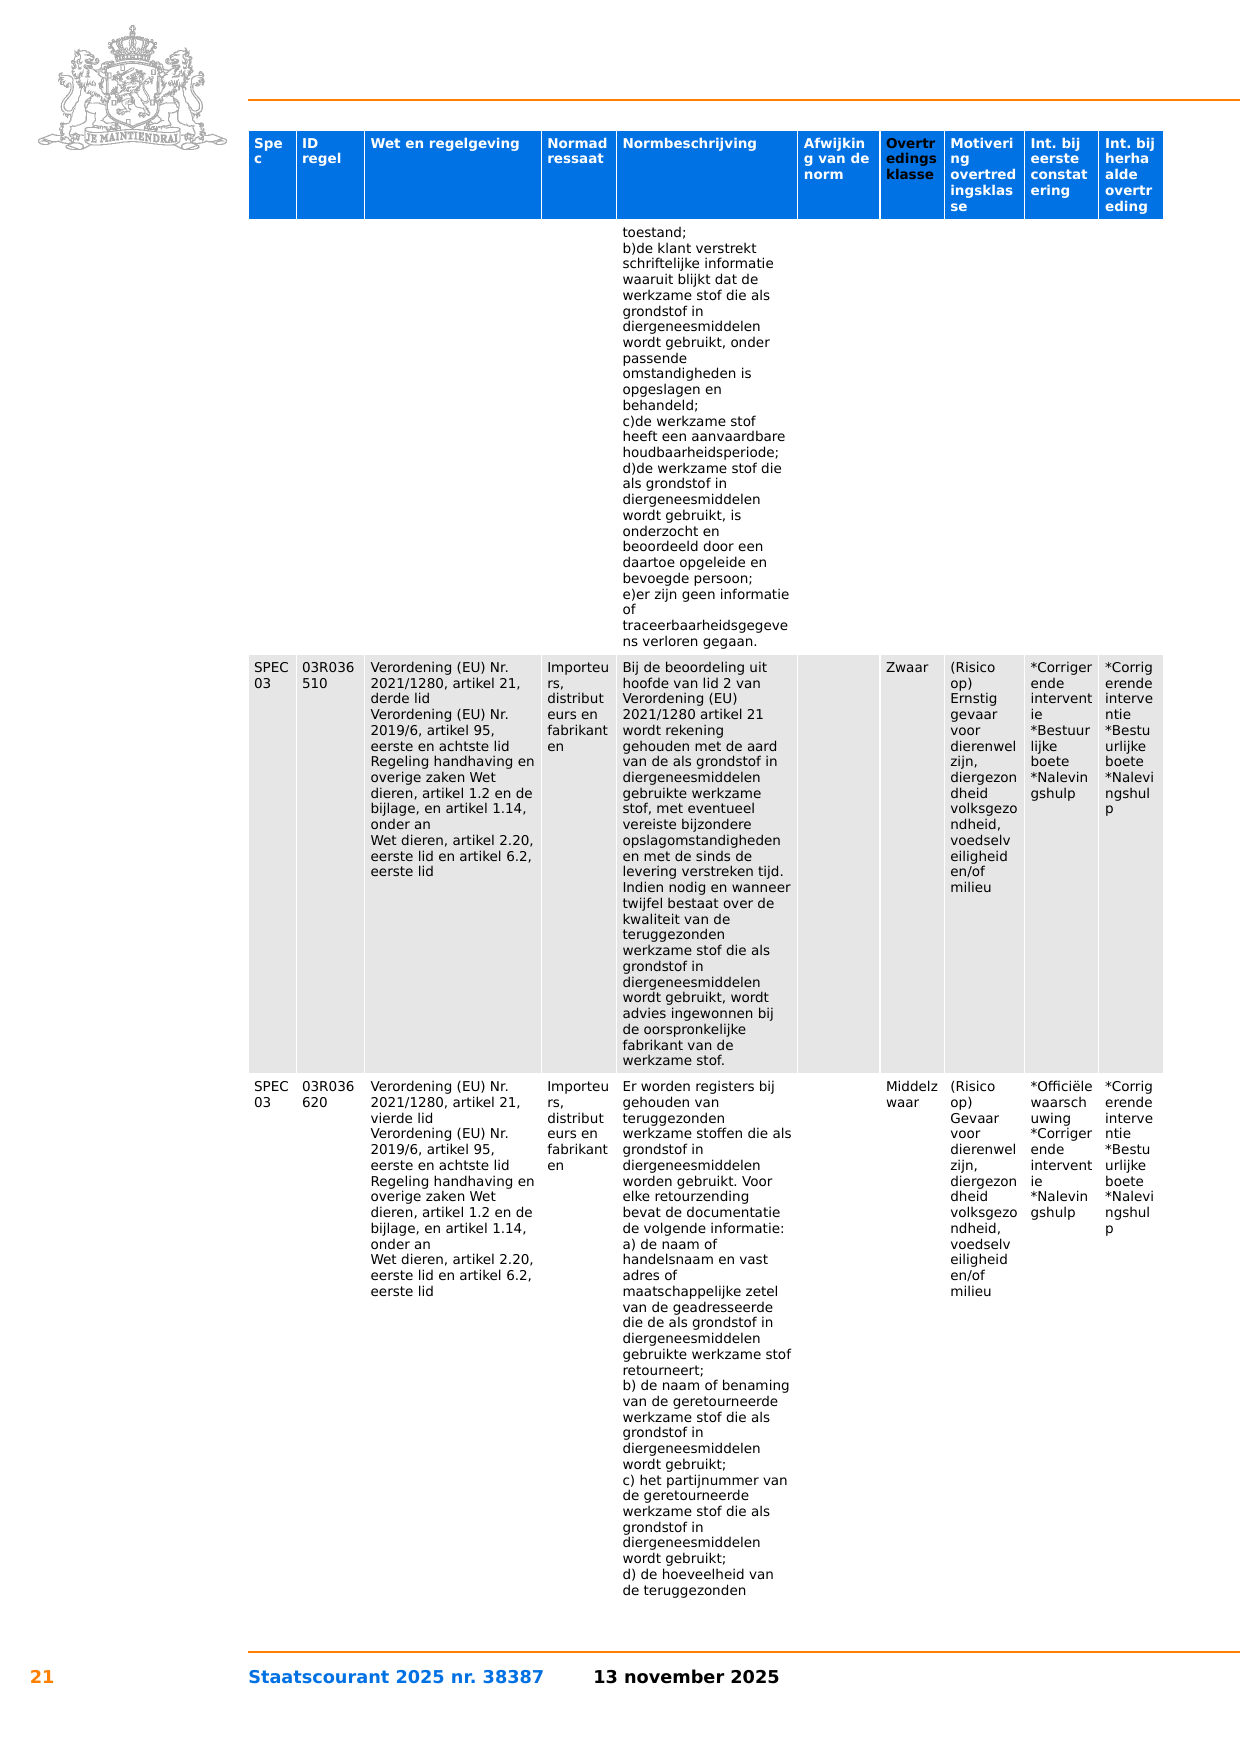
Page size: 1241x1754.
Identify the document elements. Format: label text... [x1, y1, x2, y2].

table_header ID regel [297, 131, 364, 219]
table_cell [798, 655, 879, 1073]
table_header Motivering overtredingsklasse [945, 131, 1024, 219]
table_cell [1025, 220, 1098, 654]
table_cell SPEC03 [249, 1075, 296, 1603]
table_cell [249, 220, 296, 654]
table_header Normbeschrijving [617, 131, 797, 219]
picture [38, 25, 227, 150]
table_header Int. bij herhaalde overtreding [1099, 131, 1163, 219]
table_header Afwijking van de norm [798, 131, 879, 219]
table_cell *Officiële waarschuwing *Corrigerende interventie *Nalevingshulp [1025, 1075, 1098, 1603]
table_cell (Risico op) Ernstig gevaar voor dierenwelzijn, diergezondheid volksgezondheid, voedselveiligheid en/of milieu [945, 655, 1024, 1073]
table_cell [798, 1075, 879, 1603]
table_cell Importeurs, distributeurs en fabrikanten [542, 1075, 616, 1603]
table_cell [1099, 220, 1163, 654]
table_cell [798, 220, 879, 654]
table_header Normadressaat [542, 131, 616, 219]
table_cell 03R036620 [297, 1075, 364, 1603]
table_cell Verordening (EU) Nr. 2021/1280, artikel 21, derde lid Verordening (EU) Nr. 2019/6, artikel 95, eerste en achtste lid Regeling handhaving en overige zaken Wet dieren, artikel 1.2 en de bijlage, en artikel 1.14, onder an Wet dieren, artikel 2.20, eerste lid en artikel 6.2, eerste lid [365, 655, 541, 1073]
table_cell toestand; b)de klant verstrekt schriftelijke informatie waaruit blijkt dat de werkzame stof die als grondstof in diergeneesmiddelen wordt gebruikt, onder passende omstandigheden is opgeslagen en behandeld; c)de werkzame stof heeft een aanvaardbare houdbaarheidsperiode; d)de werkzame stof die als grondstof in diergeneesmiddelen wordt gebruikt, is onderzocht en beoordeeld door een daartoe opgeleide en bevoegde persoon; e)er zijn geen informatie of traceerbaarheidsgegevens verloren gegaan. [617, 220, 797, 654]
table_header Int. bij eerste constatering [1025, 131, 1098, 219]
table_cell Zwaar [881, 655, 944, 1073]
table_cell [881, 220, 944, 654]
table_cell [365, 220, 541, 654]
table_cell Bij de beoordeling uit hoofde van lid 2 van Verordening (EU) 2021/1280 artikel 21 wordt rekening gehouden met de aard van de als grondstof in diergeneesmiddelen gebruikte werkzame stof, met eventueel vereiste bijzondere opslagomstandigheden en met de sinds de levering verstreken tijd. Indien nodig en wanneer twijfel bestaat over de kwaliteit van de teruggezonden werkzame stof die als grondstof in diergeneesmiddelen wordt gebruikt, wordt advies ingewonnen bij de oorspronkelijke fabrikant van de werkzame stof. [617, 655, 797, 1073]
table_cell Middelzwaar [881, 1075, 944, 1603]
table_cell SPEC03 [249, 655, 296, 1073]
table_cell [542, 220, 616, 654]
table_cell [297, 220, 364, 654]
table_cell Verordening (EU) Nr. 2021/1280, artikel 21, vierde lid Verordening (EU) Nr. 2019/6, artikel 95, eerste en achtste lid Regeling handhaving en overige zaken Wet dieren, artikel 1.2 en de bijlage, en artikel 1.14, onder an Wet dieren, artikel 2.20, eerste lid en artikel 6.2, eerste lid [365, 1075, 541, 1603]
table_cell Er worden registers bij gehouden van teruggezonden werkzame stoffen die als grondstof in diergeneesmiddelen worden gebruikt. Voor elke retourzending bevat de documentatie de volgende informatie: a) de naam of handelsnaam en vast adres of maatschappelijke zetel van de geadresseerde die de als grondstof in diergeneesmiddelen gebruikte werkzame stof retourneert; b) de naam of benaming van de geretourneerde werkzame stof die als grondstof in diergeneesmiddelen wordt gebruikt; c) het partijnummer van de geretourneerde werkzame stof die als grondstof in diergeneesmiddelen wordt gebruikt; d) de hoeveelheid van de teruggezonden [617, 1075, 797, 1603]
table_header Overtredingsklasse [881, 131, 944, 219]
table_cell *Corrigerende interventie *Bestuurlijke boete *Nalevingshulp [1025, 655, 1098, 1073]
table_cell 03R036510 [297, 655, 364, 1073]
table_cell [945, 220, 1024, 654]
table_cell (Risico op) Gevaar voor dierenwelzijn, diergezondheid volksgezondheid, voedselveiligheid en/of milieu [945, 1075, 1024, 1603]
table_cell *Corrigerende interventie *Bestuurlijke boete *Nalevingshulp [1099, 1075, 1163, 1603]
table_header Spec [249, 131, 296, 219]
table_cell Importeurs, distributeurs en fabrikanten [542, 655, 616, 1073]
table_cell *Corrigerende interventie *Bestuurlijke boete *Nalevingshulp [1099, 655, 1163, 1073]
table_header Wet en regelgeving [365, 131, 541, 219]
